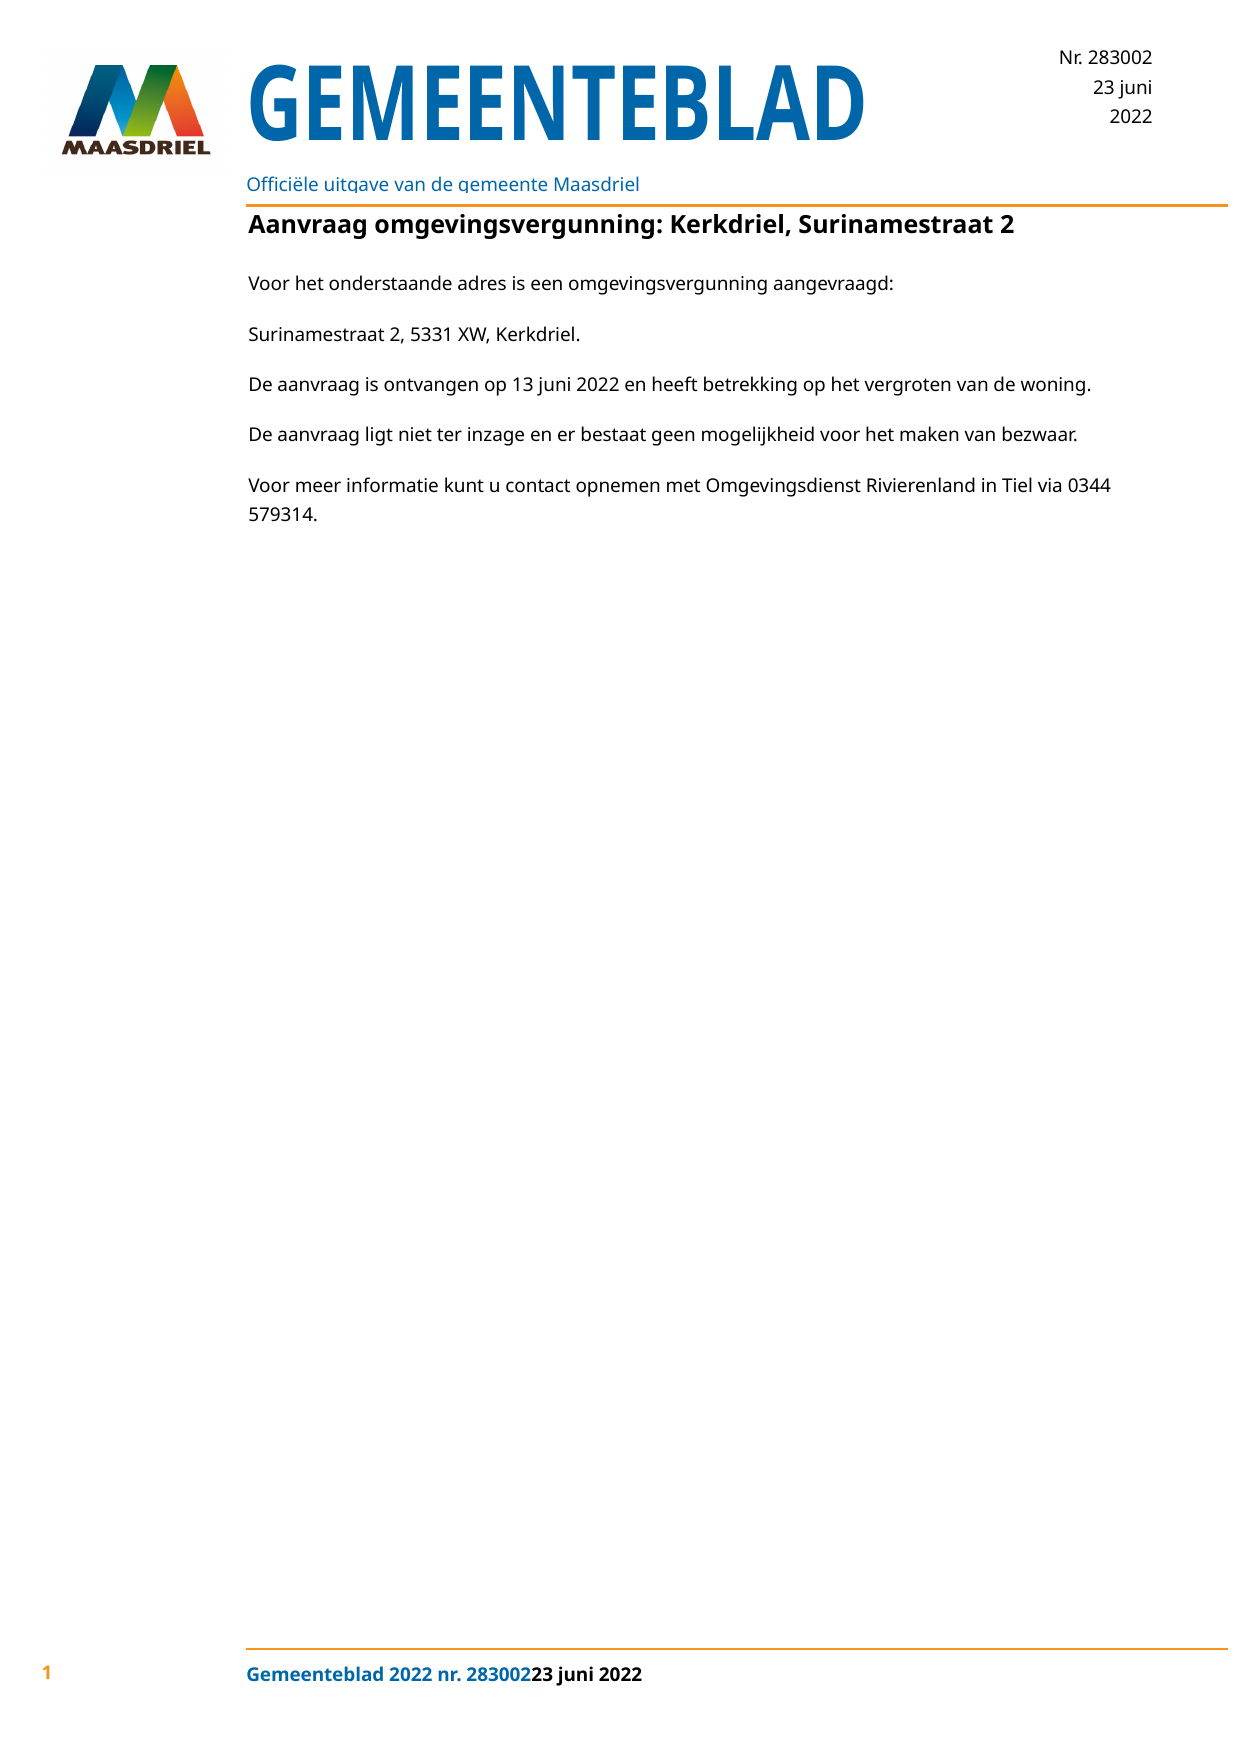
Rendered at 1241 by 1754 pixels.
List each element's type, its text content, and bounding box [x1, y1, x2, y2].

text Surinamestraat 2, 5331 XW, Kerkdriel. [248, 321, 1152, 346]
text Voor meer informatie kunt u contact opnemen met Omgevingsdienst Rivierenland in Tiel via 0344 579314. [248, 472, 1152, 527]
picture [41, 47, 231, 172]
text Voor het onderstaande adres is een omgevingsvergunning aangevraagd: [248, 270, 1152, 296]
text De aanvraag is ontvangen op 13 juni 2022 en heeft betrekking op het vergroten van de woning. [248, 371, 1152, 397]
text Aanvraag omgevingsvergunning: Kerkdriel, Surinamestraat 2 [248, 207, 1152, 241]
text De aanvraag ligt niet ter inzage en er bestaat geen mogelijkheid voor het maken van bezwaar. [248, 422, 1152, 447]
